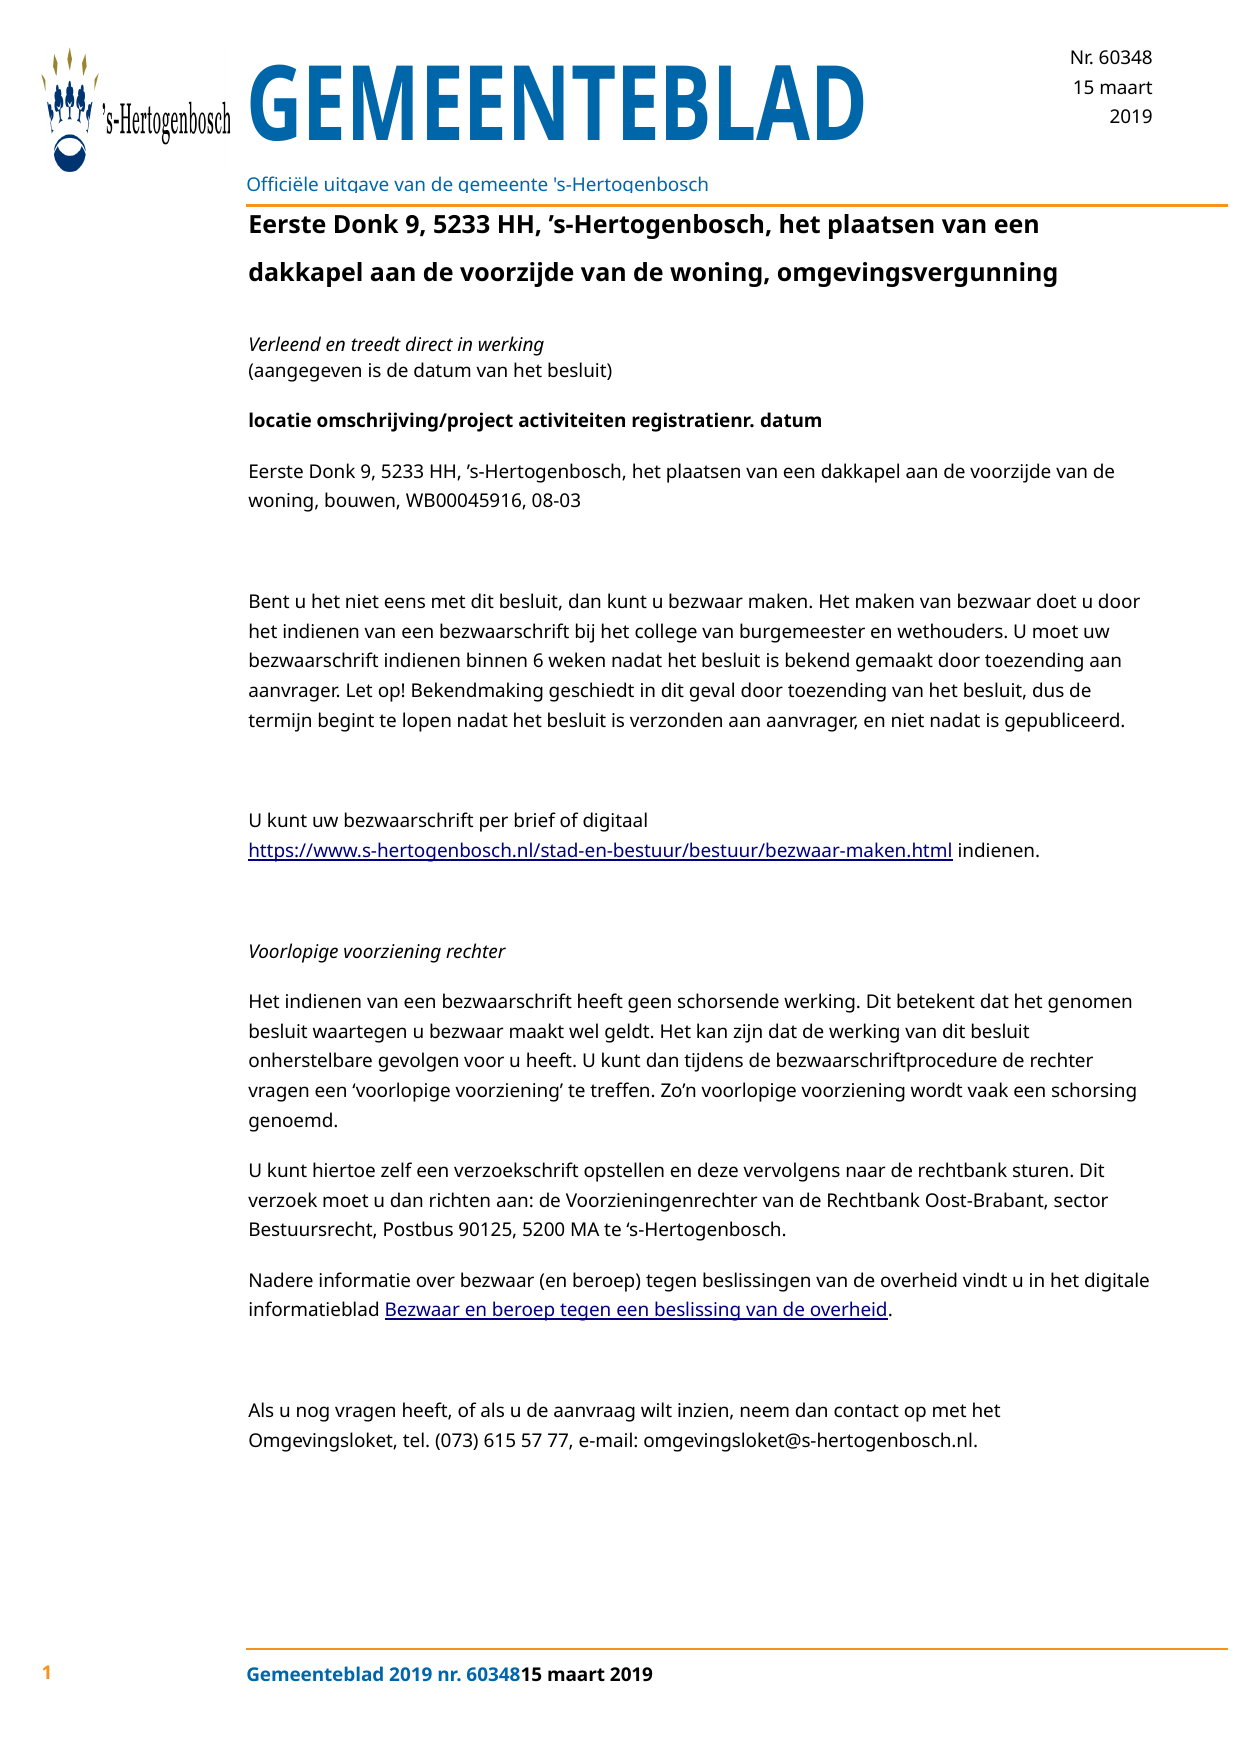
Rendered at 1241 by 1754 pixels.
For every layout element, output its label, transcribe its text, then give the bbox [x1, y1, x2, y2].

text Nadere informatie over bezwaar (en beroep) tegen beslissingen van de overheid vindt u in het digitale informatieblad Bezwaar en beroep tegen een beslissing van de overheid. [248, 1267, 1152, 1322]
text Als u nog vragen heeft, of als u de aanvraag wilt inzien, neem dan contact op met het Omgevingsloket, tel. (073) 615 57 77, e-mail: omgevingsloket@s-hertogenbosch.nl. [248, 1397, 1152, 1452]
text Eerste Donk 9, 5233 HH, ’s-Hertogenbosch, het plaatsen van een dakkapel aan de voorzijde van de woning, bouwen, WB00045916, 08-03 [248, 458, 1152, 513]
text Het indienen van een bezwaarschrift heeft geen schorsende werking. Dit betekent dat het genomen besluit waartegen u bezwaar maakt wel geldt. Het kan zijn dat de werking van dit besluit onherstelbare gevolgen voor u heeft. U kunt dan tijdens de bezwaarschriftprocedure de rechter vragen een ‘voorlopige voorziening’ te treffen. Zo’n voorlopige voorziening wordt vaak een schorsing genoemd. [248, 988, 1152, 1132]
text U kunt uw bezwaarschrift per brief of digitaal https://www.s-hertogenbosch.nl/stad-en-bestuur/bestuur/bezwaar-maken.html indienen. [248, 808, 1152, 863]
text Verleend en treedt direct in werking [248, 331, 1152, 357]
text (aangegeven is de datum van het besluit) [248, 357, 1152, 383]
text U kunt hiertoe zelf een verzoekschrift opstellen en deze vervolgens naar de rechtbank sturen. Dit verzoek moet u dan richten aan: de Voorzieningenrechter van de Rechtbank Oost-Brabant, sector Bestuursrecht, Postbus 90125, 5200 MA te ‘s-Hertogenbosch. [248, 1157, 1152, 1242]
text locatie omschrijving/project activiteiten registratienr. datum [248, 408, 1152, 433]
text Voorlopige voorziening rechter [248, 938, 1152, 964]
text Eerste Donk 9, 5233 HH, ’s-Hertogenbosch, het plaatsen van een dakkapel aan de voorzijde van de woning, omgevingsvergunning [248, 207, 1152, 288]
picture [41, 47, 231, 172]
text Bent u het niet eens met dit besluit, dan kunt u bezwaar maken. Het maken van bezwaar doet u door het indienen van een bezwaarschrift bij het college van burgemeester en wethouders. U moet uw bezwaarschrift indienen binnen 6 weken nadat het besluit is bekend gemaakt door toezending aan aanvrager. Let op! Bekendmaking geschiedt in dit geval door toezending van het besluit, dus de termijn begint te lopen nadat het besluit is verzonden aan aanvrager, en niet nadat is gepubliceerd. [248, 588, 1152, 732]
